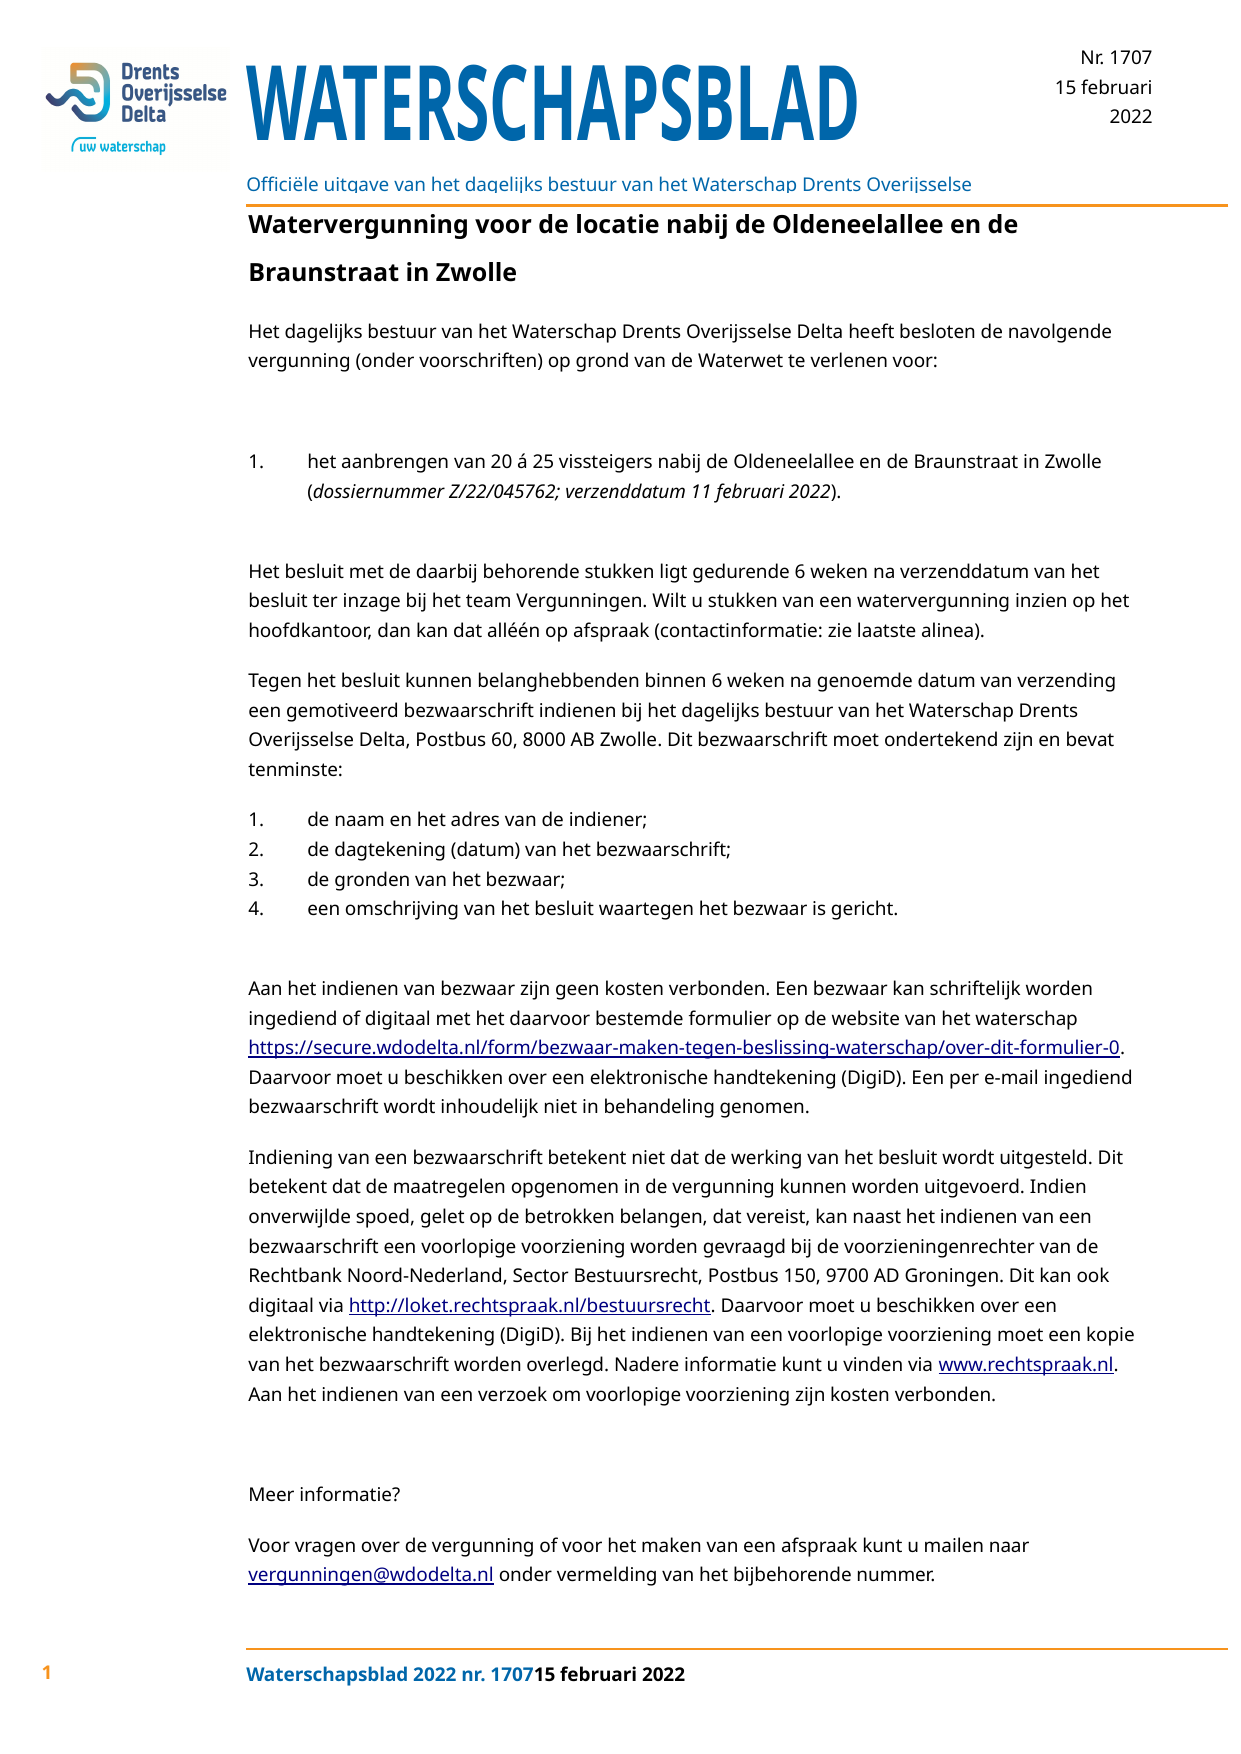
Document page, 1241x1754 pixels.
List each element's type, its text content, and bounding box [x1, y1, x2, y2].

list een omschrijving van het besluit waartegen het bezwaar is gericht. [248, 895, 1152, 921]
text Indiening van een bezwaarschrift betekent niet dat de werking van het besluit wordt uitgesteld. Dit betekent dat de maatregelen opgenomen in de vergunning kunnen worden uitgevoerd. Indien onverwijlde spoed, gelet op de betrokken belangen, dat vereist, kan naast het indienen van een bezwaarschrift een voorlopige voorziening worden gevraagd bij de voorzieningenrechter van de Rechtbank Noord-Nederland, Sector Bestuursrecht, Postbus 150, 9700 AD Groningen. Dit kan ook digitaal via http://loket.rechtspraak.nl/bestuursrecht. Daarvoor moet u beschikken over een elektronische handtekening (DigiD). Bij het indienen van een voorlopige voorziening moet een kopie van het bezwaarschrift worden overlegd. Nadere informatie kunt u vinden via www.rechtspraak.nl. Aan het indienen van een verzoek om voorlopige voorziening zijn kosten verbonden. [248, 1144, 1152, 1407]
text Meer informatie? [248, 1482, 1152, 1507]
list de naam en het adres van de indiener; [248, 807, 1152, 832]
text Watervergunning voor de locatie nabij de Oldeneelallee en de Braunstraat in Zwolle [248, 207, 1152, 288]
text Het dagelijks bestuur van het Waterschap Drents Overijsselse Delta heeft besloten de navolgende vergunning (onder voorschriften) op grond van de Waterwet te verlenen voor: [248, 318, 1152, 373]
text Voor vragen over de vergunning of voor het maken van een afspraak kunt u mailen naar vergunningen@wdodelta.nl onder vermelding van het bijbehorende nummer. [248, 1532, 1152, 1587]
text Aan het indienen van bezwaar zijn geen kosten verbonden. Een bezwaar kan schriftelijk worden ingediend of digitaal met het daarvoor bestemde formulier op de website van het waterschap https://secure.wdodelta.nl/form/bezwaar-maken-tegen-beslissing-waterschap/over-dit-formulier-0. Daarvoor moet u beschikken over een elektronische handtekening (DigiD). Een per e-mail ingediend bezwaarschrift wordt inhoudelijk niet in behandeling genomen. [248, 975, 1152, 1119]
list het aanbrengen van 20 á 25 vissteigers nabij de Oldeneelallee en de Braunstraat in Zwolle (dossiernummer Z/22/045762; verzenddatum 11 februari 2022). [248, 448, 1152, 504]
list de gronden van het bezwaar; [248, 866, 1152, 892]
text Tegen het besluit kunnen belanghebbenden binnen 6 weken na genoemde datum van verzending een gemotiveerd bezwaarschrift indienen bij het dagelijks bestuur van het Waterschap Drents Overijsselse Delta, Postbus 60, 8000 AB Zwolle. Dit bezwaarschrift moet ondertekend zijn en bevat tenminste: [248, 667, 1152, 782]
picture [41, 47, 231, 172]
list de dagtekening (datum) van het bezwaarschrift; [248, 836, 1152, 862]
text Het besluit met de daarbij behorende stukken ligt gedurende 6 weken na verzenddatum van het besluit ter inzage bij het team Vergunningen. Wilt u stukken van een watervergunning inzien op het hoofdkantoor, dan kan dat alléén op afspraak (contactinformatie: zie laatste alinea). [248, 558, 1152, 643]
